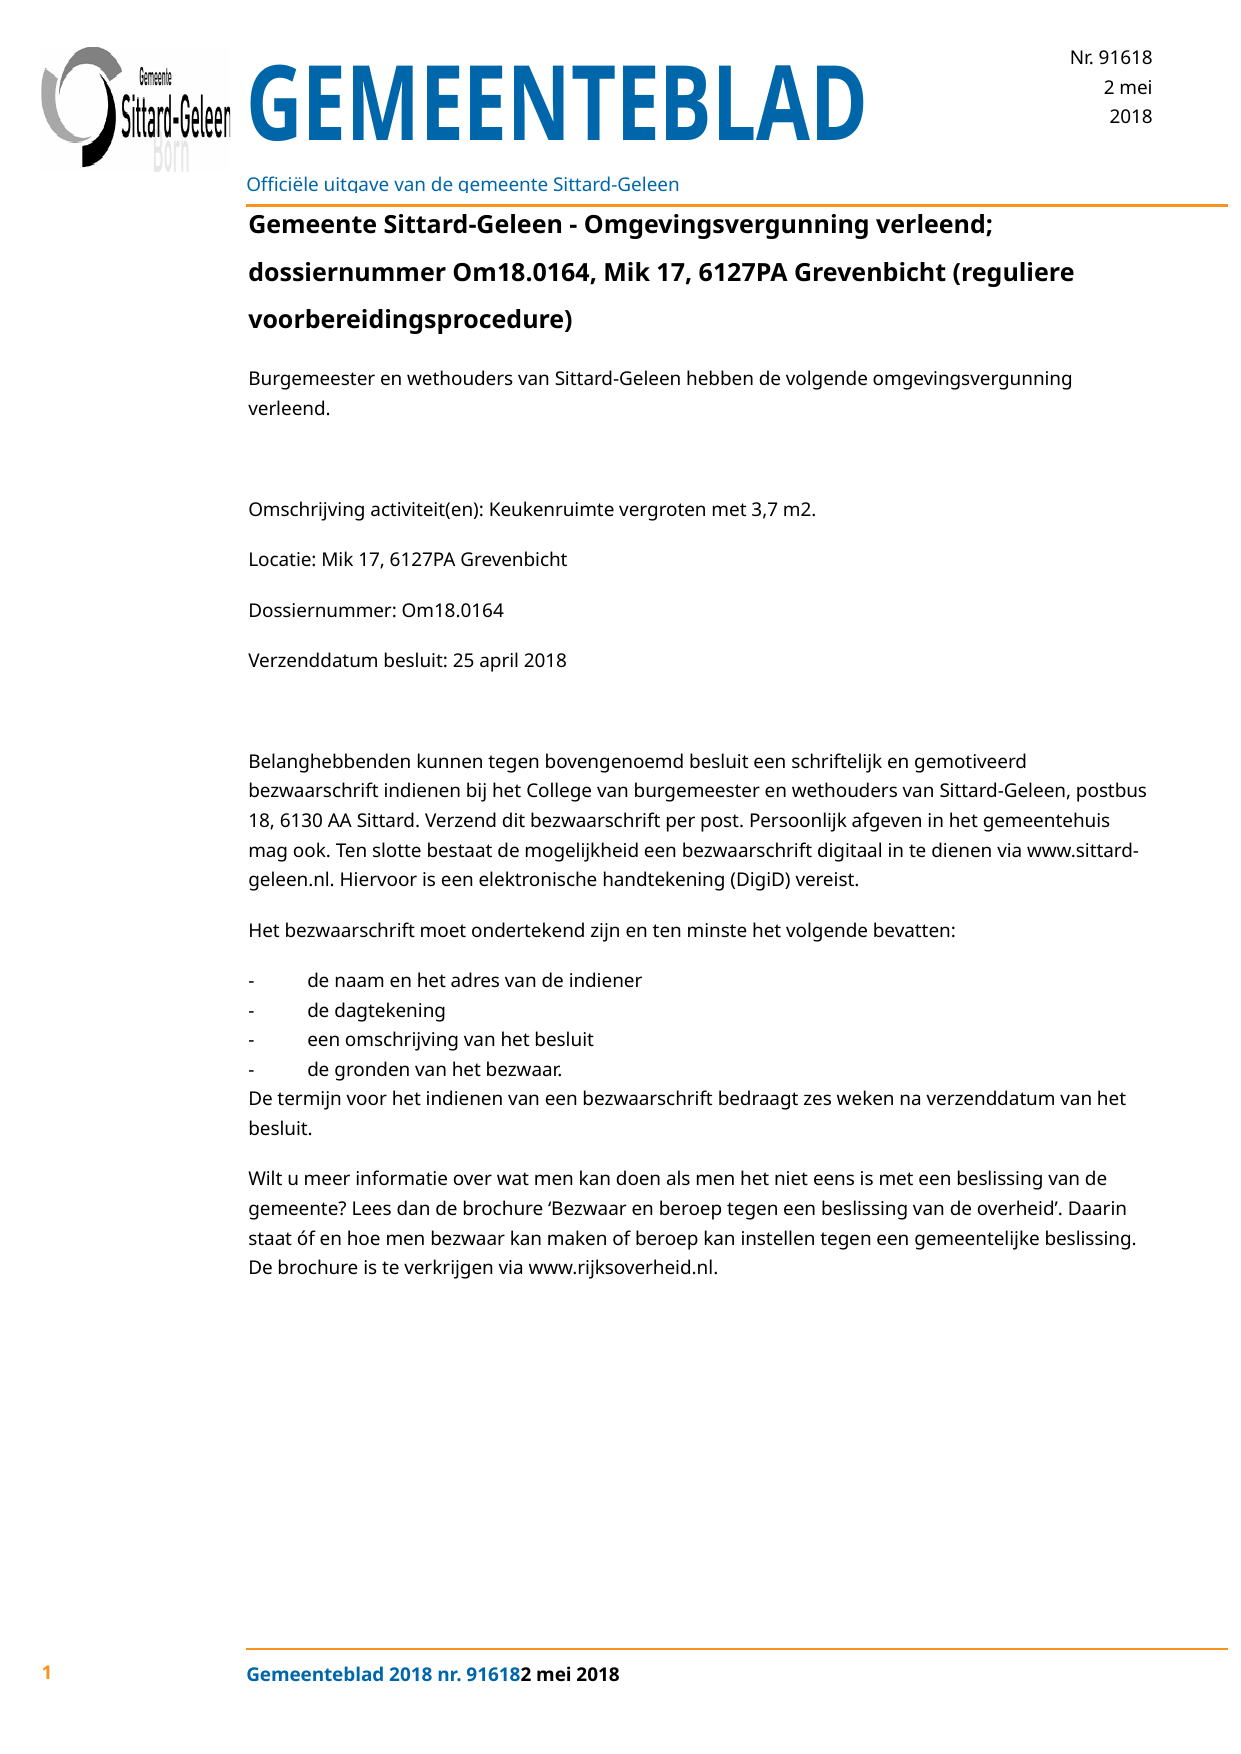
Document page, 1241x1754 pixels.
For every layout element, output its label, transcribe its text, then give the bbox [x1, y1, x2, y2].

text Dossiernummer: Om18.0164 [248, 597, 1152, 622]
picture [41, 47, 231, 172]
text Verzenddatum besluit: 25 april 2018 [248, 647, 1152, 673]
list een omschrijving van het besluit [248, 1026, 1152, 1052]
text Belanghebbenden kunnen tegen bovengenoemd besluit een schriftelijk en gemotiveerd bezwaarschrift indienen bij het College van burgemeester en wethouders van Sittard-Geleen, postbus 18, 6130 AA Sittard. Verzend dit bezwaarschrift per post. Persoonlijk afgeven in het gemeentehuis mag ook. Ten slotte bestaat de mogelijkheid een bezwaarschrift digitaal in te dienen via www.sittard-geleen.nl. Hiervoor is een elektronische handtekening (DigiD) vereist. [248, 748, 1152, 892]
text Wilt u meer informatie over wat men kan doen als men het niet eens is met een beslissing van de gemeente? Lees dan de brochure ‘Bezwaar en beroep tegen een beslissing van de overheid’. Daarin staat óf en hoe men bezwaar kan maken of beroep kan instellen tegen een gemeentelijke beslissing. De brochure is te verkrijgen via www.rijksoverheid.nl. [248, 1166, 1152, 1280]
list de dagtekening [248, 997, 1152, 1022]
text De termijn voor het indienen van een bezwaarschrift bedraagt zes weken na verzenddatum van het besluit. [248, 1086, 1152, 1141]
text Omschrijving activiteit(en): Keukenruimte vergroten met 3,7 m2. [248, 496, 1152, 522]
list de naam en het adres van de indiener [248, 967, 1152, 993]
list de gronden van het bezwaar. [248, 1056, 1152, 1082]
text Burgemeester en wethouders van Sittard-Geleen hebben de volgende omgevingsvergunning verleend. [248, 366, 1152, 421]
text Het bezwaarschrift moet ondertekend zijn en ten minste het volgende bevatten: [248, 917, 1152, 942]
text Locatie: Mik 17, 6127PA Grevenbicht [248, 546, 1152, 572]
text Gemeente Sittard-Geleen - Omgevingsvergunning verleend; dossiernummer Om18.0164, Mik 17, 6127PA Grevenbicht (reguliere voorbereidingsprocedure) [248, 207, 1152, 336]
